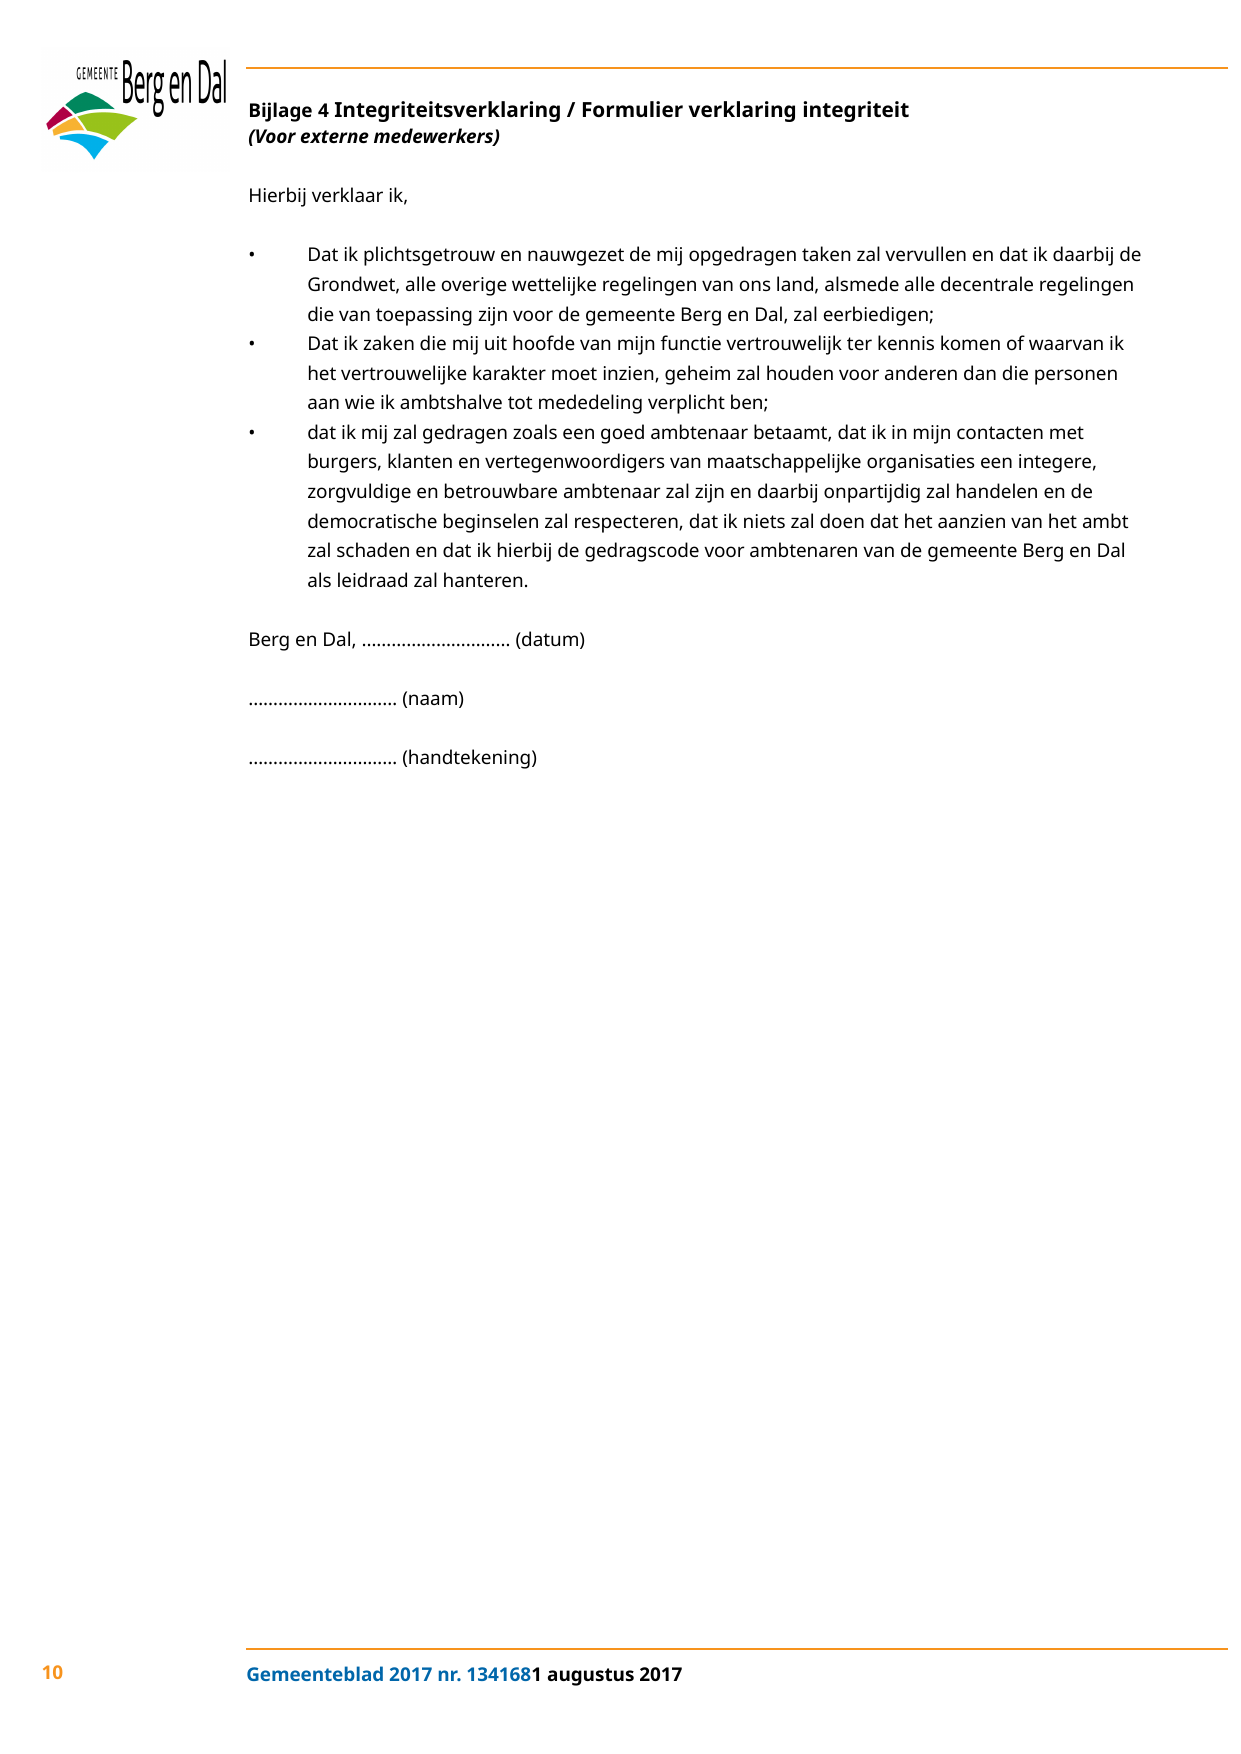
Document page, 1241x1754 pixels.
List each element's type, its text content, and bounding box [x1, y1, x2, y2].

text (Voor externe medewerkers) [248, 123, 1152, 149]
text Bijlage 4 Integriteitsverklaring / Formulier verklaring integriteit [248, 95, 1152, 123]
list Dat ik zaken die mij uit hoofde van mijn functie vertrouwelijk ter kennis komen of waarvan ik het vertrouwelijke karakter moet inzien, geheim zal houden voor anderen dan die personen aan wie ik ambtshalve tot mededeling verplicht ben; [248, 330, 1152, 415]
text Hierbij verklaar ik, [248, 182, 1152, 208]
text ………………………… (naam) [248, 685, 1152, 711]
text Berg en Dal, ………………………… (datum) [248, 626, 1152, 652]
text ………………………… (handtekening) [248, 744, 1152, 770]
picture [41, 47, 231, 172]
list Dat ik plichtsgetrouw en nauwgezet de mij opgedragen taken zal vervullen en dat ik daarbij de Grondwet, alle overige wettelijke regelingen van ons land, alsmede alle decentrale regelingen die van toepassing zijn voor de gemeente Berg en Dal, zal eerbiedigen; [248, 242, 1152, 327]
list dat ik mij zal gedragen zoals een goed ambtenaar betaamt, dat ik in mijn contacten met burgers, klanten en vertegenwoordigers van maatschappelijke organisaties een integere, zorgvuldige en betrouwbare ambtenaar zal zijn en daarbij onpartijdig zal handelen en de democratische beginselen zal respecteren, dat ik niets zal doen dat het aanzien van het ambt zal schaden en dat ik hierbij de gedragscode voor ambtenaren van de gemeente Berg en Dal als leidraad zal hanteren. [248, 419, 1152, 593]
